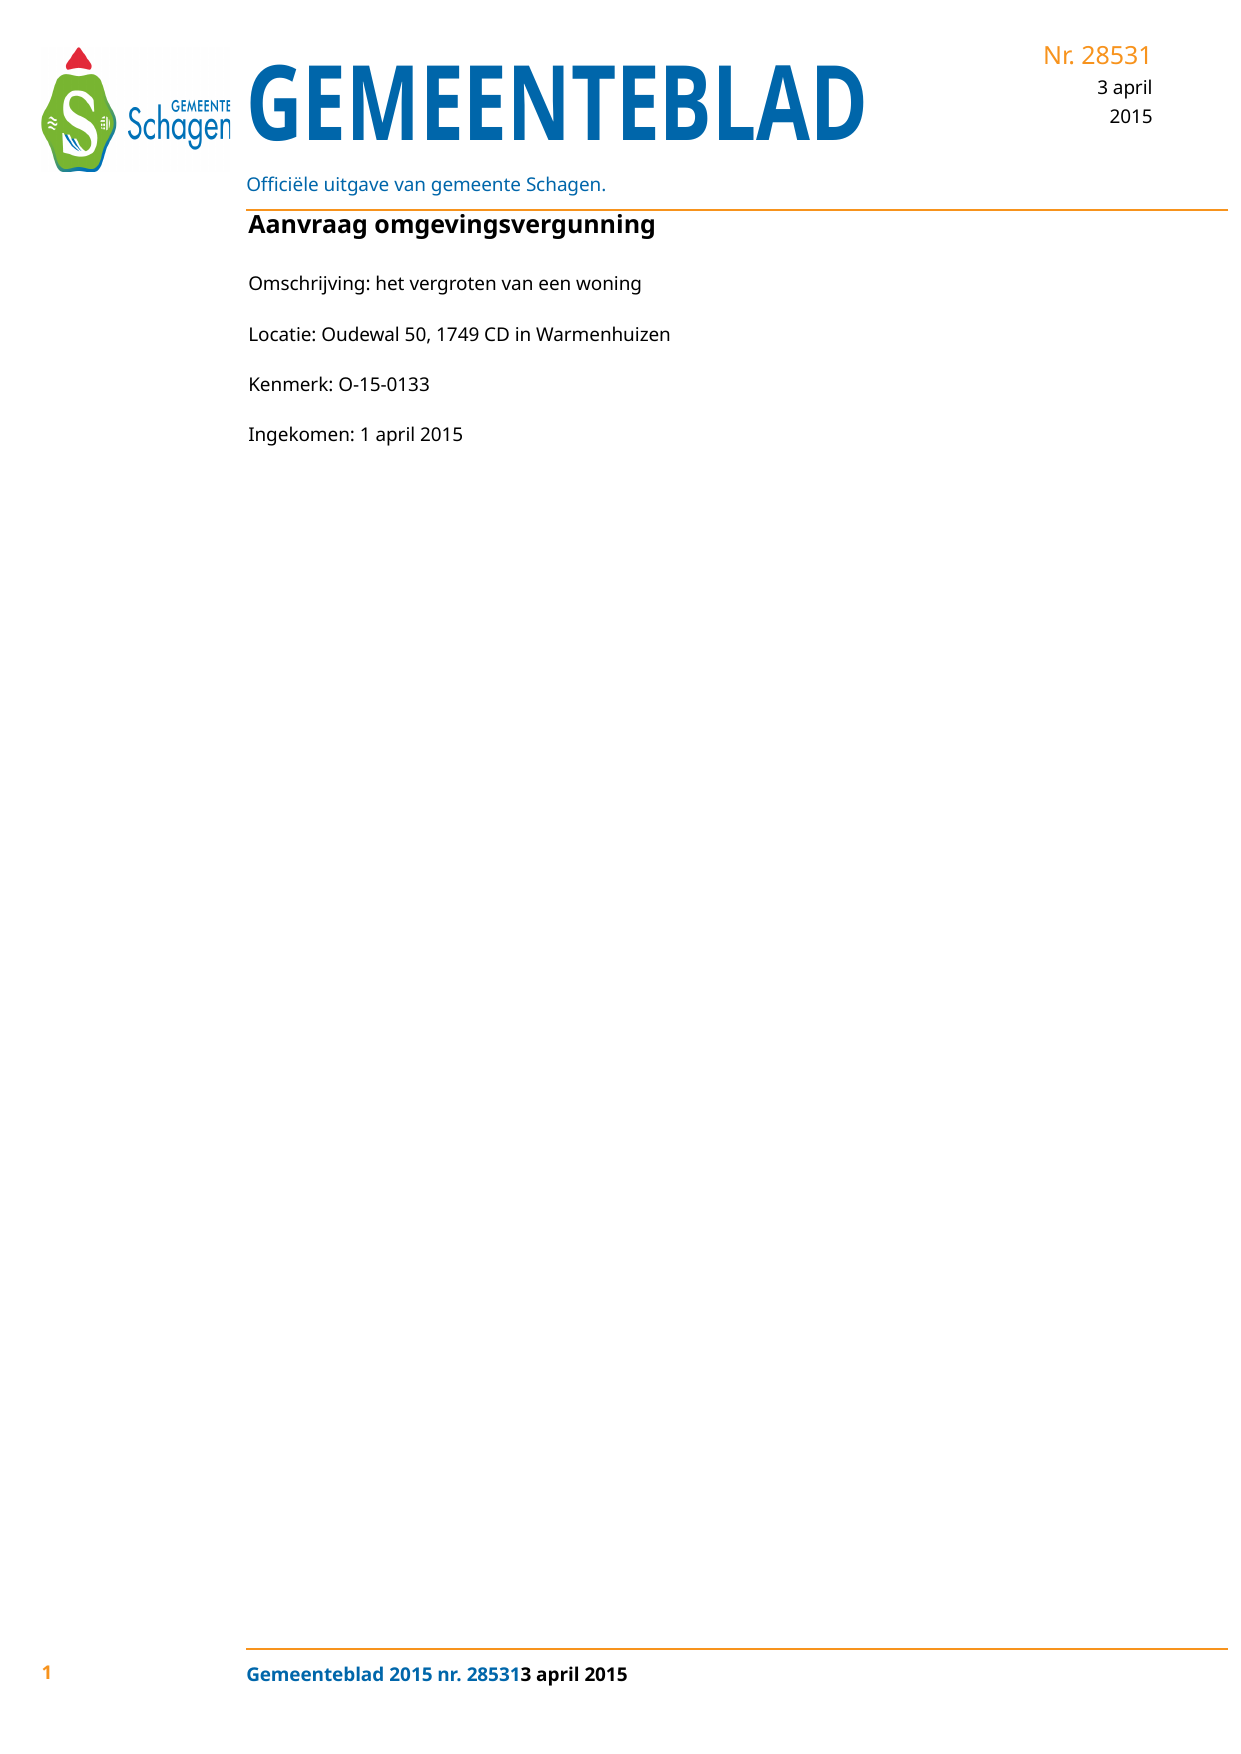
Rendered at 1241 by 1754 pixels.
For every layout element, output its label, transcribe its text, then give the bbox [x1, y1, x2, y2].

text Kenmerk: O-15-0133 [248, 371, 1152, 397]
text Aanvraag omgevingsvergunning [248, 211, 1152, 241]
text Ingekomen: 1 april 2015 [248, 422, 1152, 447]
text Locatie: Oudewal 50, 1749 CD in Warmenhuizen [248, 321, 1152, 346]
text Omschrijving: het vergroten van een woning [248, 270, 1152, 296]
picture [41, 47, 231, 172]
